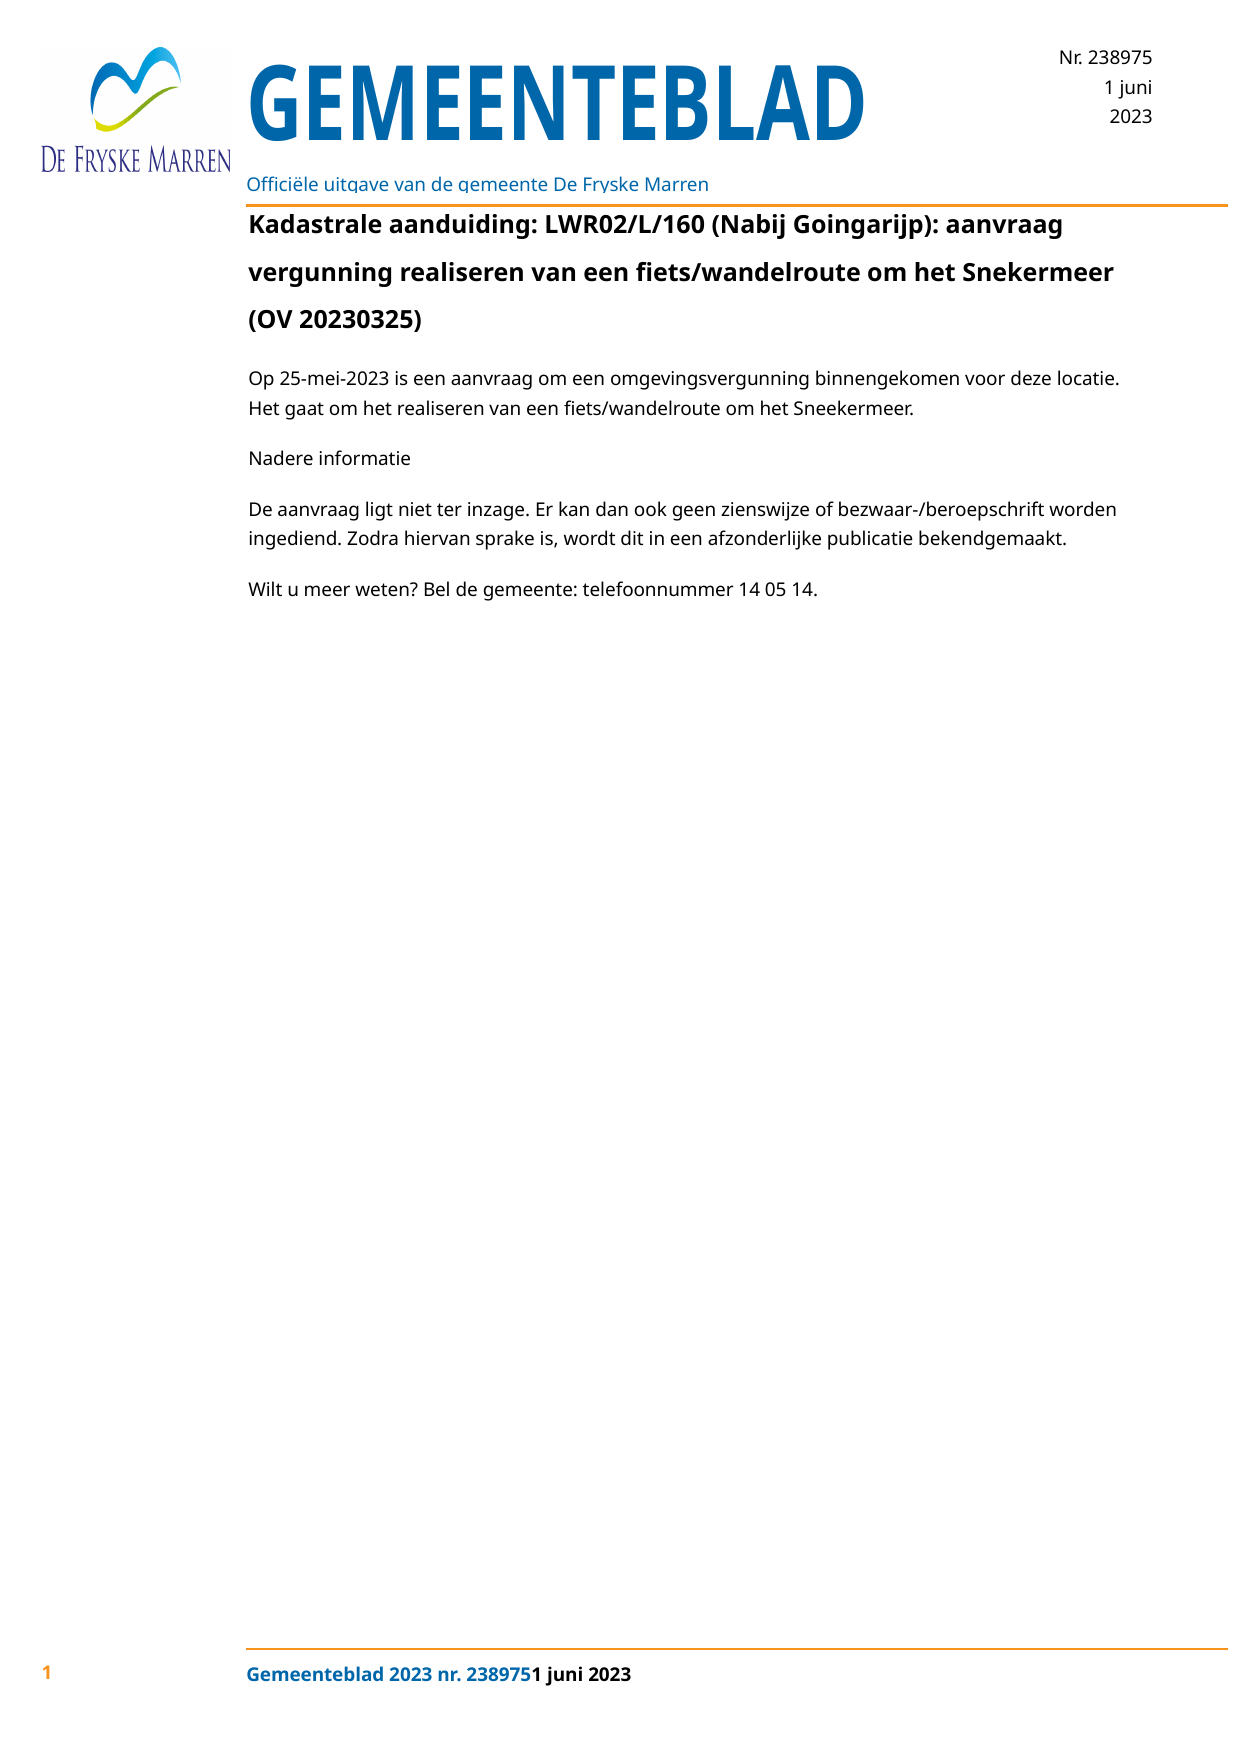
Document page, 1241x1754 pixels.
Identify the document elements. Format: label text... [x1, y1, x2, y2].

text Kadastrale aanduiding: LWR02/L/160 (Nabij Goingarijp): aanvraag vergunning realiseren van een fiets/wandelroute om het Snekermeer (OV 20230325) [248, 207, 1152, 336]
picture [41, 47, 231, 172]
text Nadere informatie [248, 446, 1152, 471]
text Wilt u meer weten? Bel de gemeente: telefoonnummer 14 05 14. [248, 576, 1152, 602]
text De aanvraag ligt niet ter inzage. Er kan dan ook geen zienswijze of bezwaar-/beroepschrift worden ingediend. Zodra hiervan sprake is, wordt dit in een afzonderlijke publicatie bekendgemaakt. [248, 496, 1152, 551]
text Op 25-mei-2023 is een aanvraag om een omgevingsvergunning binnengekomen voor deze locatie. Het gaat om het realiseren van een fiets/wandelroute om het Sneekermeer. [248, 366, 1152, 421]
